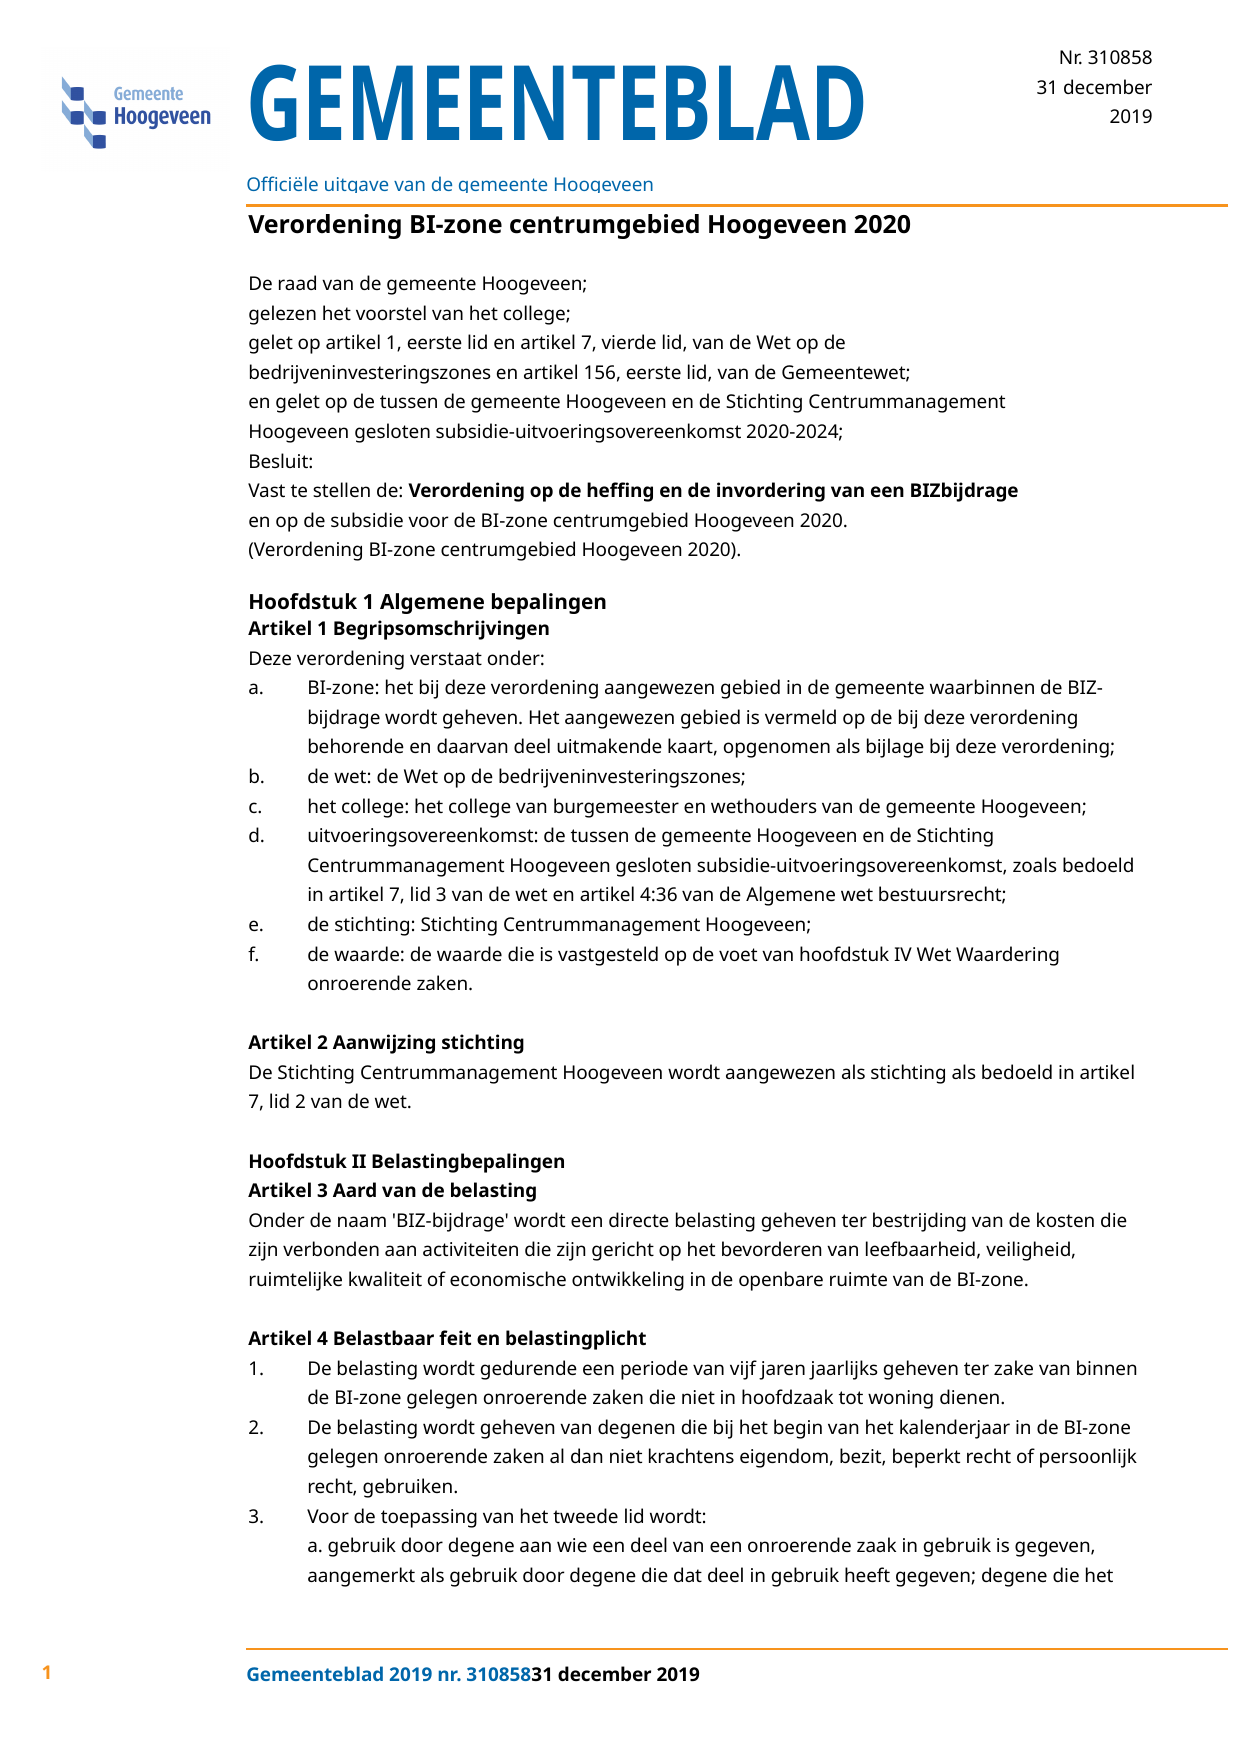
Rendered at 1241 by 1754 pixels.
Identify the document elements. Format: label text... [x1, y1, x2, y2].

list de wet: de Wet op de bedrijveninvesteringszones; [248, 763, 1152, 789]
text Artikel 1 Begripsomschrijvingen [248, 615, 1152, 641]
list a. gebruik door degene aan wie een deel van een onroerende zaak in gebruik is gegeven, aangemerkt als gebruik door degene die dat deel in gebruik heeft gegeven; degene die het [248, 1532, 1152, 1588]
list de stichting: Stichting Centrummanagement Hoogeveen; [248, 911, 1152, 937]
text (Verordening BI-zone centrumgebied Hoogeveen 2020). [248, 537, 1152, 562]
text Vast te stellen de: Verordening op de heffing en de invordering van een BIZbijdrage [248, 477, 1152, 503]
text Deze verordening verstaat onder: [248, 645, 1152, 671]
text Verordening BI-zone centrumgebied Hoogeveen 2020 [248, 207, 1152, 241]
text bedrijveninvesteringszones en artikel 156, eerste lid, van de Gemeentewet; [248, 359, 1152, 385]
list Voor de toepassing van het tweede lid wordt: [248, 1503, 1152, 1529]
text en op de subsidie voor de BI-zone centrumgebied Hoogeveen 2020. [248, 507, 1152, 533]
list uitvoeringsovereenkomst: de tussen de gemeente Hoogeveen en de Stichting Centrummanagement Hoogeveen gesloten subsidie-uitvoeringsovereenkomst, zoals bedoeld in artikel 7, lid 3 van de wet en artikel 4:36 van de Algemene wet bestuursrecht; [248, 822, 1152, 907]
text Besluit: [248, 448, 1152, 473]
text gelezen het voorstel van het college; [248, 300, 1152, 326]
picture [41, 47, 231, 172]
text Hoofdstuk 1 Algemene bepalingen [248, 587, 1152, 615]
text gelet op artikel 1, eerste lid en artikel 7, vierde lid, van de Wet op de [248, 329, 1152, 355]
text De Stichting Centrummanagement Hoogeveen wordt aangewezen als stichting als bedoeld in artikel 7, lid 2 van de wet. [248, 1059, 1152, 1114]
text Onder de naam 'BIZ-bijdrage' wordt een directe belasting geheven ter bestrijding van de kosten die zijn verbonden aan activiteiten die zijn gericht op het bevorderen van leefbaarheid, veiligheid, ruimtelijke kwaliteit of economische ontwikkeling in de openbare ruimte van de BI-zone. [248, 1207, 1152, 1292]
text De raad van de gemeente Hoogeveen; [248, 270, 1152, 296]
text en gelet op de tussen de gemeente Hoogeveen en de Stichting Centrummanagement [248, 389, 1152, 414]
text Hoogeveen gesloten subsidie-uitvoeringsovereenkomst 2020-2024; [248, 418, 1152, 444]
list de waarde: de waarde die is vastgesteld op de voet van hoofdstuk IV Wet Waardering onroerende zaken. [248, 941, 1152, 996]
text Artikel 2 Aanwijzing stichting [248, 1029, 1152, 1055]
text Artikel 3 Aard van de belasting [248, 1177, 1152, 1203]
text Artikel 4 Belastbaar feit en belastingplicht [248, 1325, 1152, 1351]
list het college: het college van burgemeester en wethouders van de gemeente Hoogeveen; [248, 793, 1152, 819]
list De belasting wordt gedurende een periode van vijf jaren jaarlijks geheven ter zake van binnen de BI-zone gelegen onroerende zaken die niet in hoofdzaak tot woning dienen. [248, 1355, 1152, 1410]
list BI-zone: het bij deze verordening aangewezen gebied in de gemeente waarbinnen de BIZ-bijdrage wordt geheven. Het aangewezen gebied is vermeld op de bij deze verordening behorende en daarvan deel uitmakende kaart, opgenomen als bijlage bij deze verordening; [248, 674, 1152, 759]
text Hoofdstuk II Belastingbepalingen [248, 1148, 1152, 1174]
list De belasting wordt geheven van degenen die bij het begin van het kalenderjaar in de BI-zone gelegen onroerende zaken al dan niet krachtens eigendom, bezit, beperkt recht of persoonlijk recht, gebruiken. [248, 1414, 1152, 1499]
